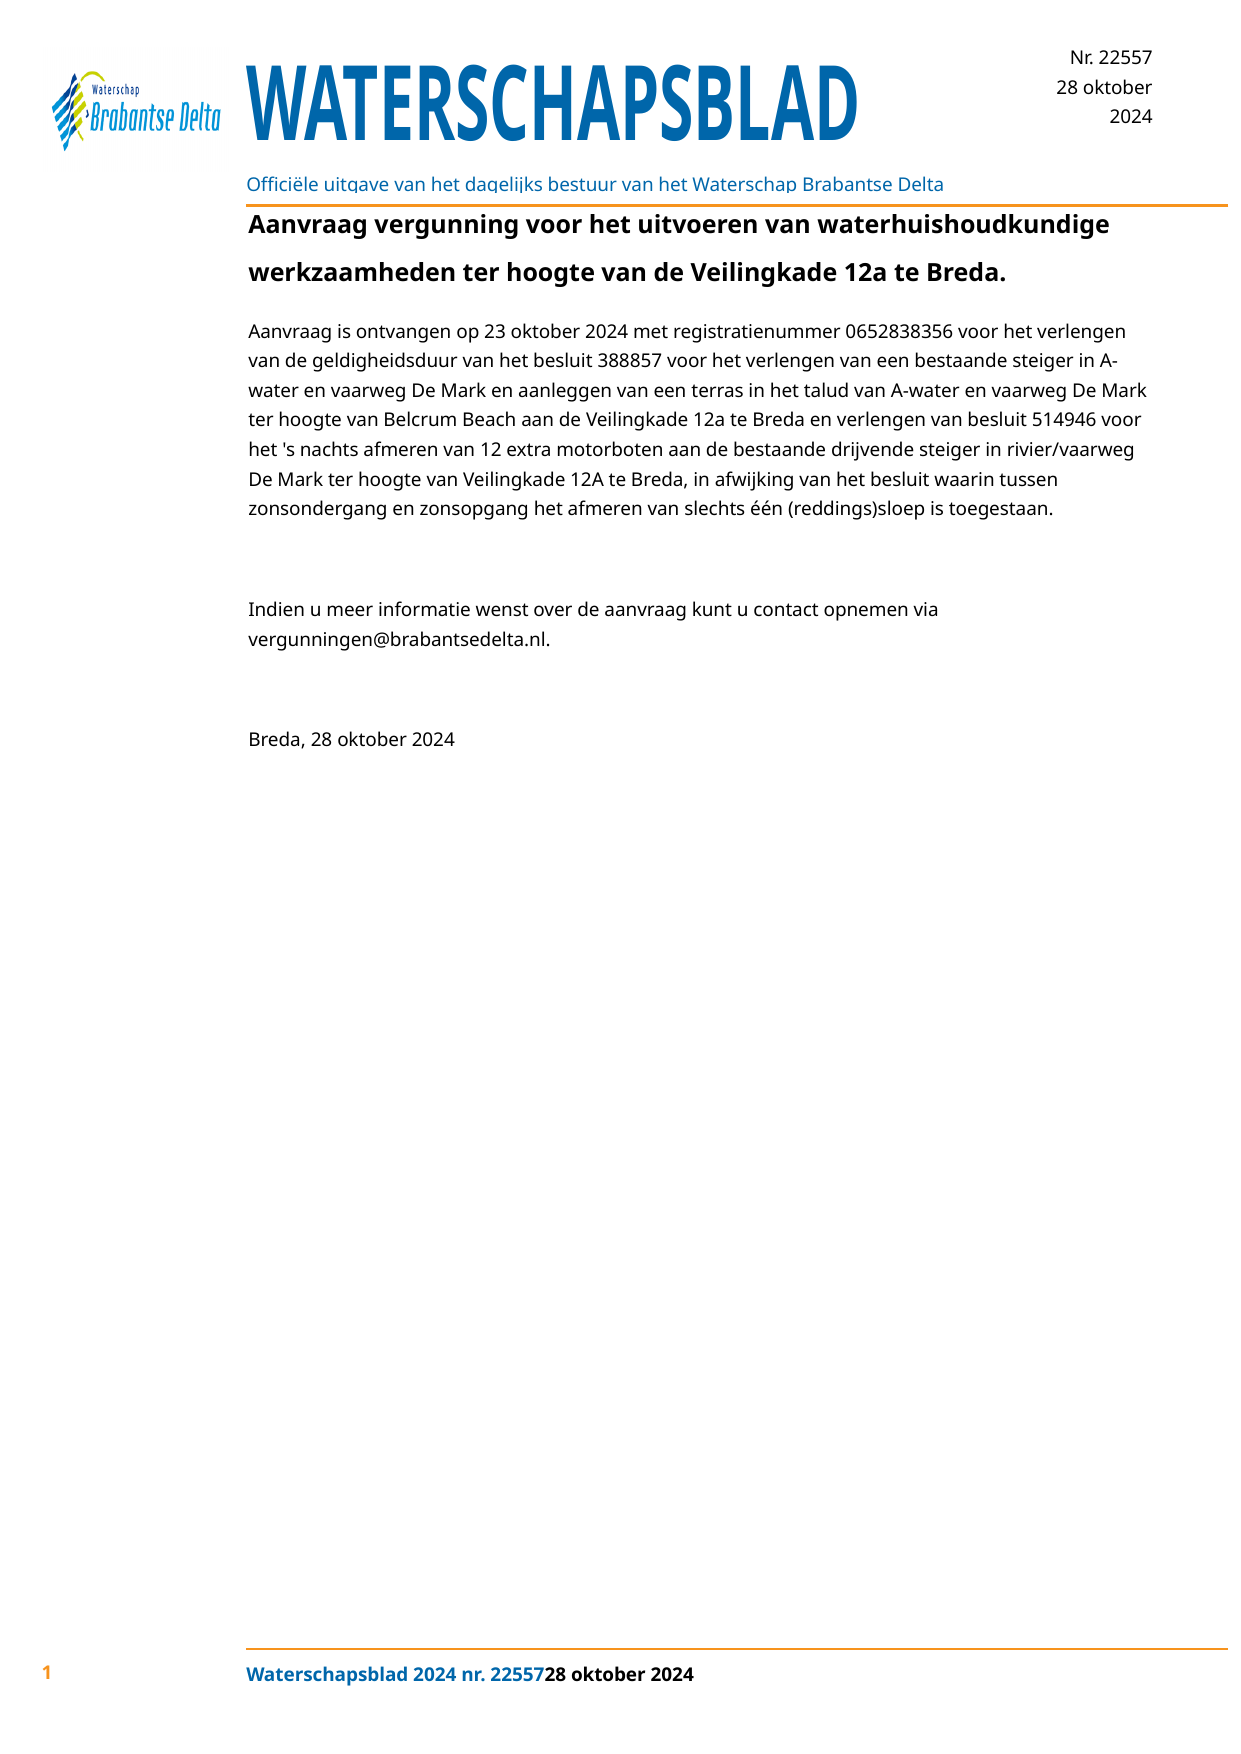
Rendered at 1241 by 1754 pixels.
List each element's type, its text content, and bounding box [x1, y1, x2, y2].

text Aanvraag is ontvangen op 23 oktober 2024 met registratienummer 0652838356 voor het verlengen van de geldigheidsduur van het besluit 388857 voor het verlengen van een bestaande steiger in A-water en vaarweg De Mark en aanleggen van een terras in het talud van A-water en vaarweg De Mark ter hoogte van Belcrum Beach aan de Veilingkade 12a te Breda en verlengen van besluit 514946 voor het 's nachts afmeren van 12 extra motorboten aan de bestaande drijvende steiger in rivier/vaarweg De Mark ter hoogte van Veilingkade 12A te Breda, in afwijking van het besluit waarin tussen zonsondergang en zonsopgang het afmeren van slechts één (reddings)sloep is toegestaan. [248, 318, 1152, 521]
text Breda, 28 oktober 2024 [248, 727, 1152, 752]
text Aanvraag vergunning voor het uitvoeren van waterhuishoudkundige werkzaamheden ter hoogte van de Veilingkade 12a te Breda. [248, 207, 1152, 288]
picture [41, 47, 231, 172]
text Indien u meer informatie wenst over de aanvraag kunt u contact opnemen via vergunningen@brabantsedelta.nl. [248, 596, 1152, 652]
